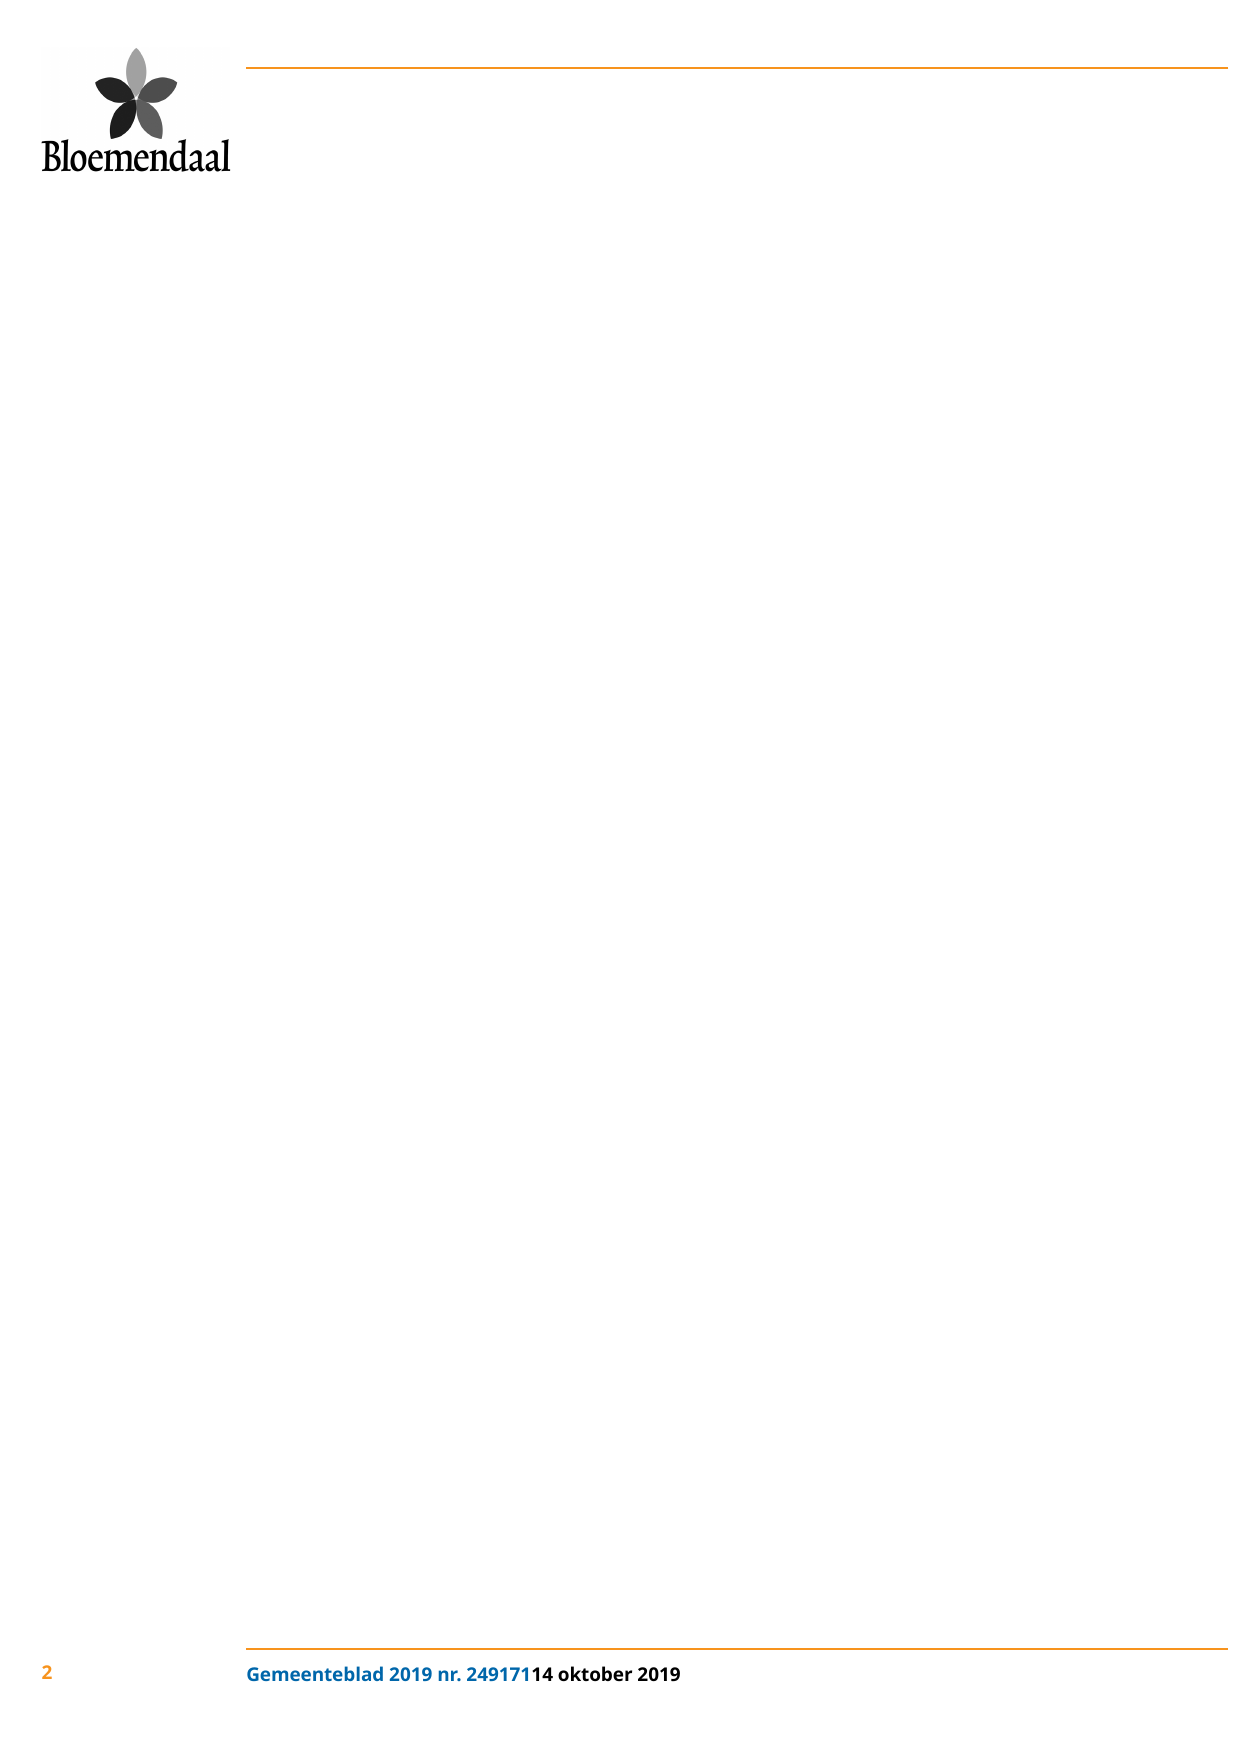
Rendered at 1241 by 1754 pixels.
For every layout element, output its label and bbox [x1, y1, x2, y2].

picture [41, 47, 231, 172]
